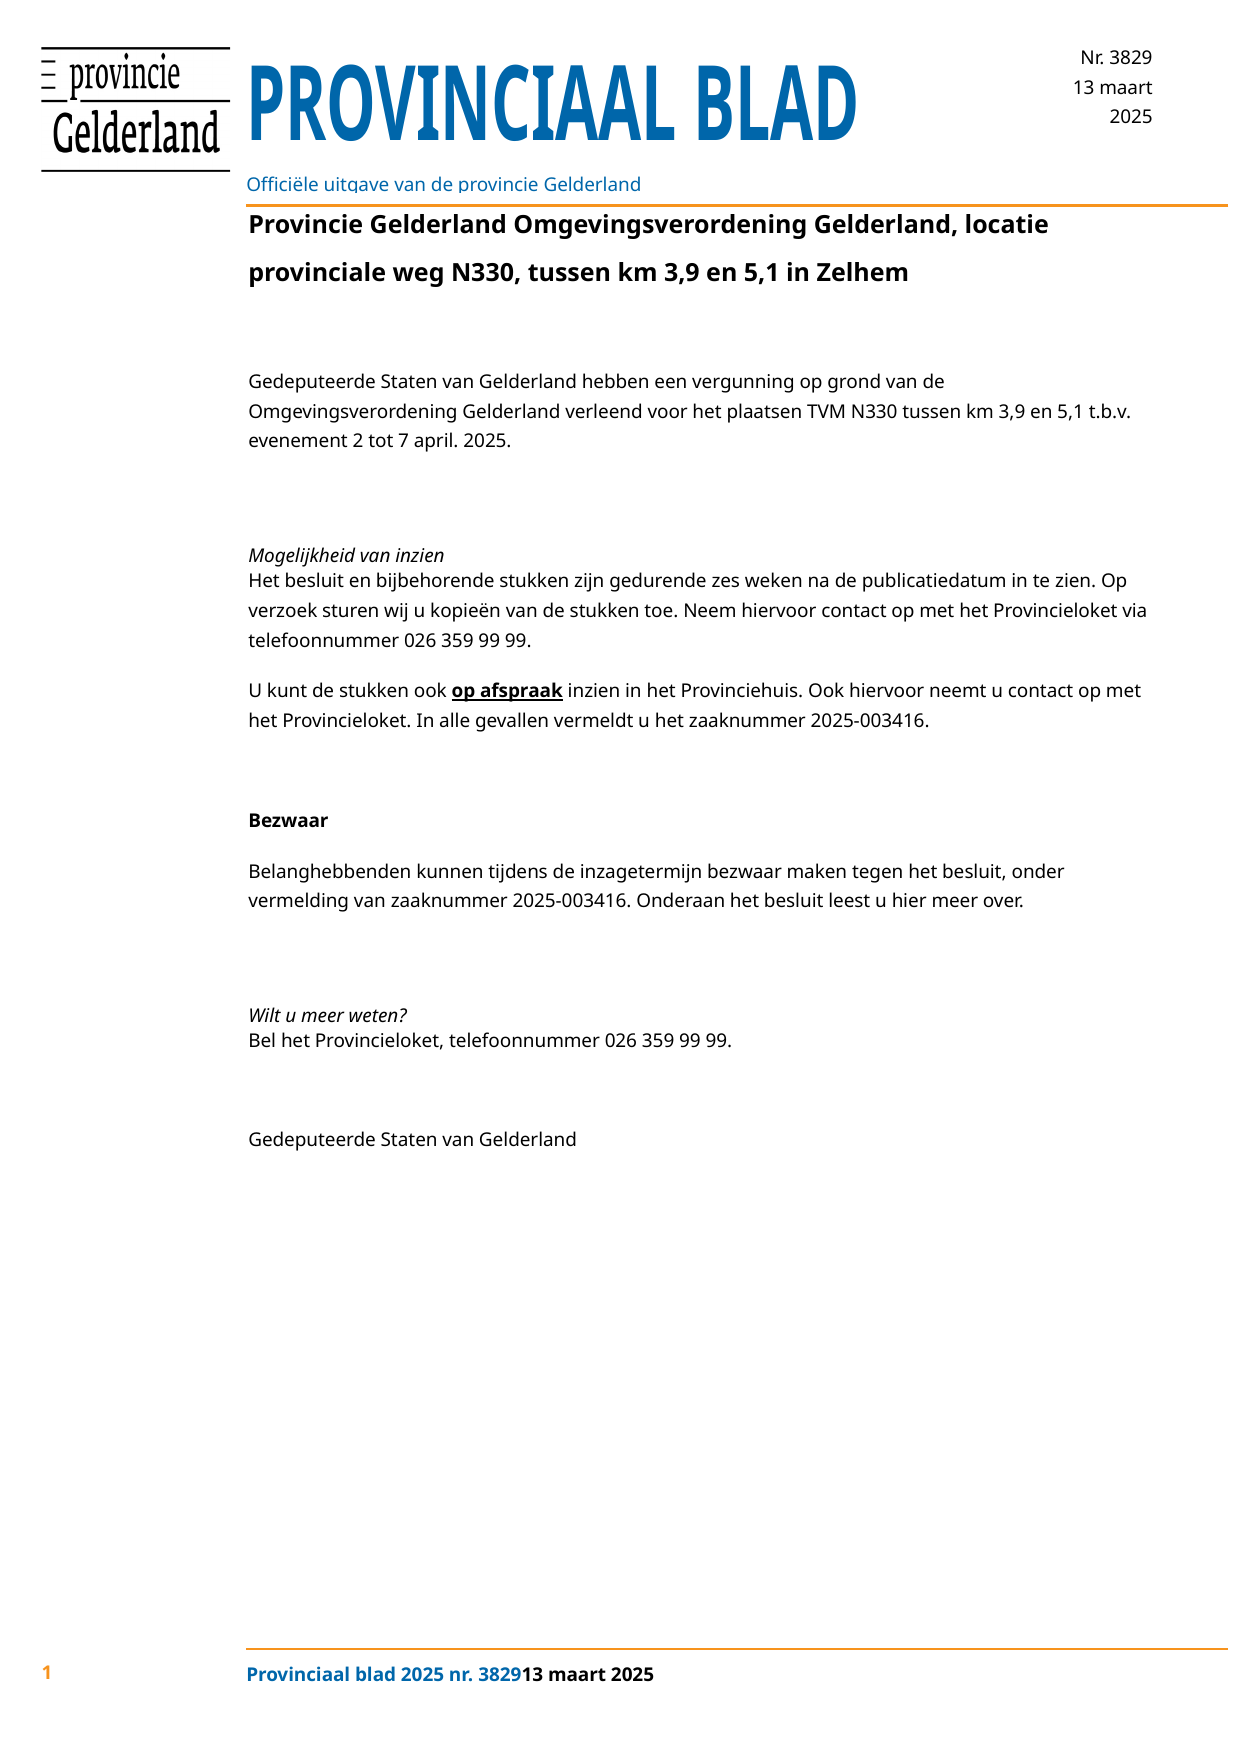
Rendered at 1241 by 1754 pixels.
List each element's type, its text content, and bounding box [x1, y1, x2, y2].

text Wilt u meer weten? [248, 1002, 1152, 1028]
text Belanghebbenden kunnen tijdens de inzagetermijn bezwaar maken tegen het besluit, onder vermelding van zaaknummer 2025-003416. Onderaan het besluit leest u hier meer over. [248, 858, 1152, 913]
picture [41, 47, 231, 172]
text Gedeputeerde Staten van Gelderland [248, 1126, 1152, 1152]
text Mogelijkheid van inzien [248, 542, 1152, 568]
text Provincie Gelderland Omgevingsverordening Gelderland, locatie provinciale weg N330, tussen km 3,9 en 5,1 in Zelhem [248, 207, 1152, 288]
text Bezwaar [248, 808, 1152, 833]
text Gedeputeerde Staten van Gelderland hebben een vergunning op grond van de Omgevingsverordening Gelderland verleend voor het plaatsen TVM N330 tussen km 3,9 en 5,1 t.b.v. evenement 2 tot 7 april. 2025. [248, 368, 1152, 453]
text U kunt de stukken ook op afspraak inzien in het Provinciehuis. Ook hiervoor neemt u contact op met het Provincieloket. In alle gevallen vermeldt u het zaaknummer 2025-003416. [248, 677, 1152, 732]
text Het besluit en bijbehorende stukken zijn gedurende zes weken na de publicatiedatum in te zien. Op verzoek sturen wij u kopieën van de stukken toe. Neem hiervoor contact op met het Provincieloket via telefoonnummer 026 359 99 99. [248, 568, 1152, 652]
text Bel het Provincieloket, telefoonnummer 026 359 99 99. [248, 1028, 1152, 1053]
